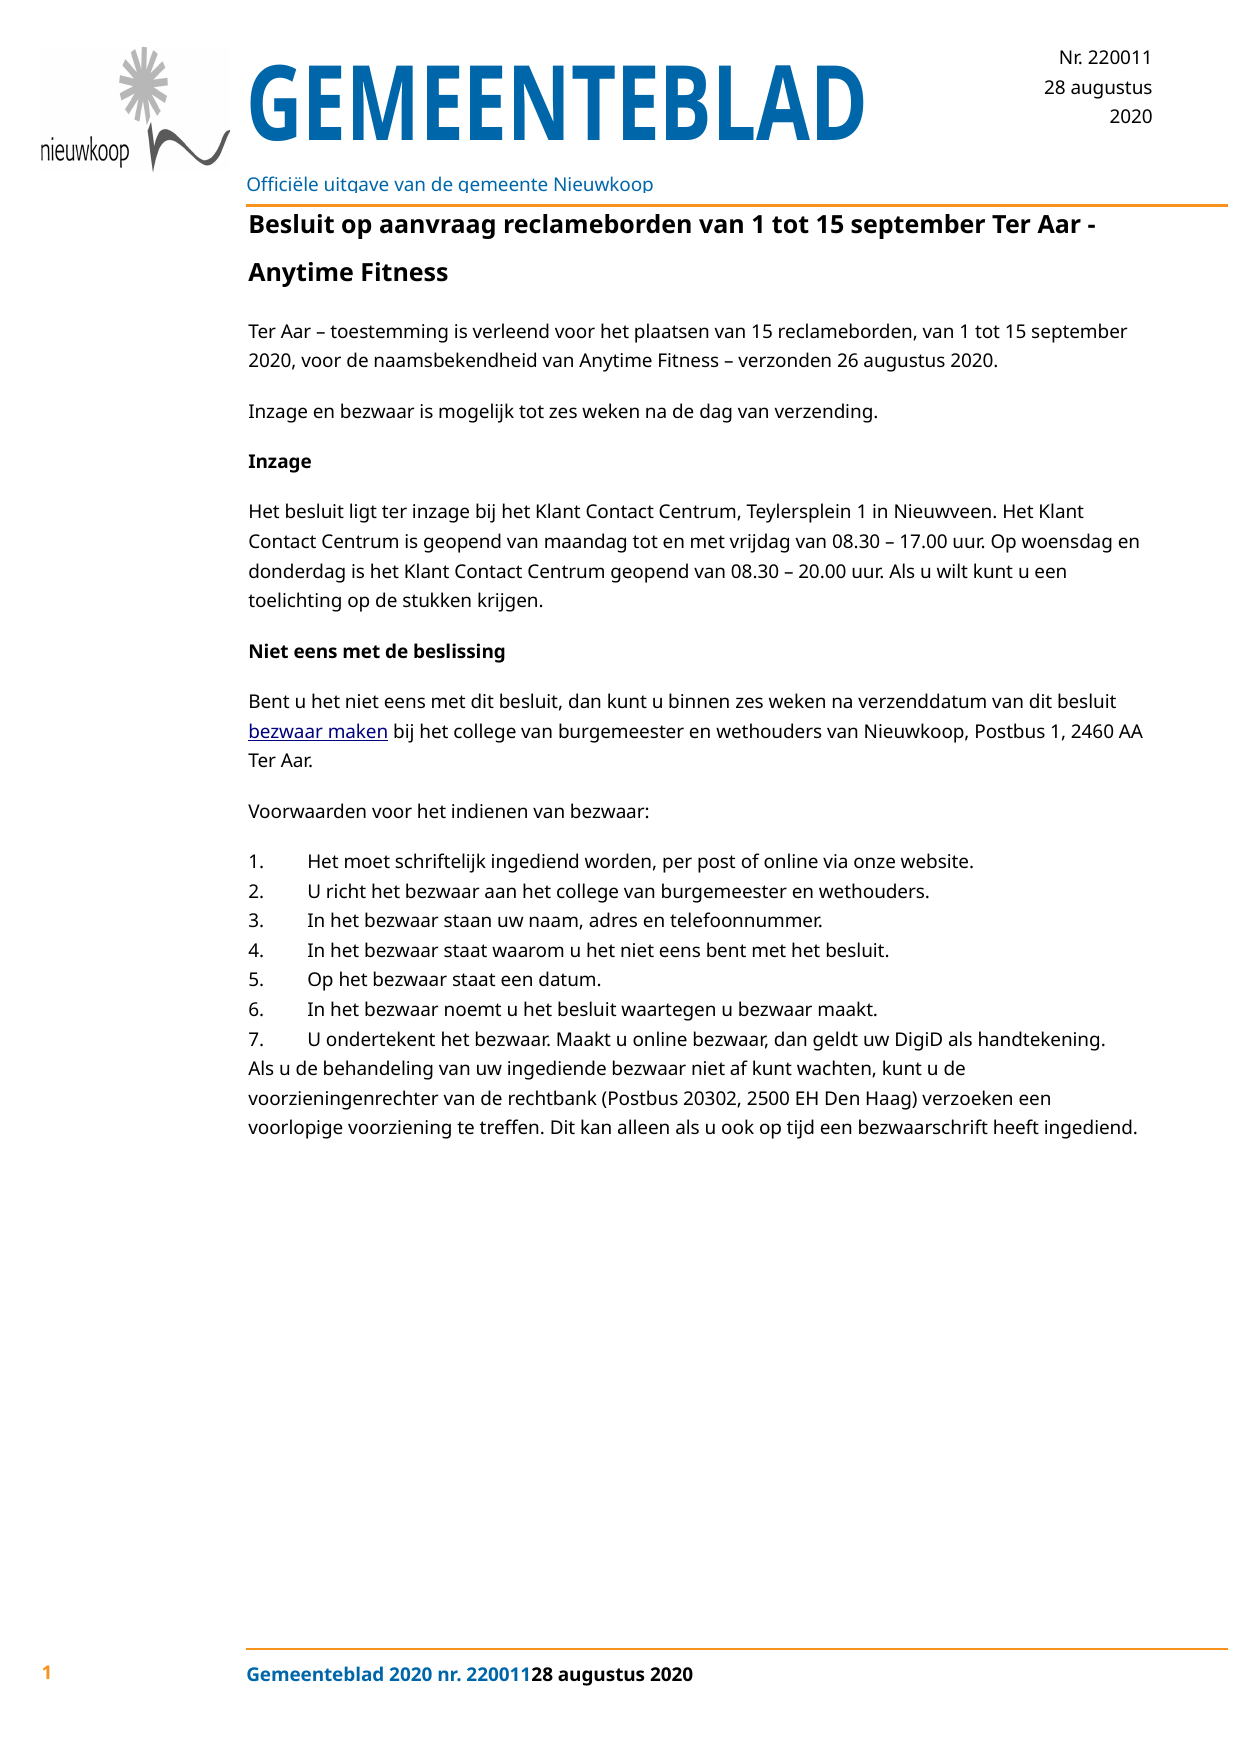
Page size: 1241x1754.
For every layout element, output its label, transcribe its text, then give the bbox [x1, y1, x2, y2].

list In het bezwaar staat waarom u het niet eens bent met het besluit. [248, 937, 1152, 963]
picture [41, 47, 231, 172]
list Op het bezwaar staat een datum. [248, 967, 1152, 992]
text Inzage [248, 448, 1152, 474]
list In het bezwaar staan uw naam, adres en telefoonnummer. [248, 907, 1152, 933]
text Ter Aar – toestemming is verleend voor het plaatsen van 15 reclameborden, van 1 tot 15 september 2020, voor de naamsbekendheid van Anytime Fitness – verzonden 26 augustus 2020. [248, 318, 1152, 373]
text Het besluit ligt ter inzage bij het Klant Contact Centrum, Teylersplein 1 in Nieuwveen. Het Klant Contact Centrum is geopend van maandag tot en met vrijdag van 08.30 – 17.00 uur. Op woensdag en donderdag is het Klant Contact Centrum geopend van 08.30 – 20.00 uur. Als u wilt kunt u een toelichting op de stukken krijgen. [248, 499, 1152, 613]
list U ondertekent het bezwaar. Maakt u online bezwaar, dan geldt uw DigiD als handtekening. [248, 1026, 1152, 1052]
list Het moet schriftelijk ingediend worden, per post of online via onze website. [248, 848, 1152, 874]
list U richt het bezwaar aan het college van burgemeester en wethouders. [248, 878, 1152, 904]
text Voorwaarden voor het indienen van bezwaar: [248, 798, 1152, 824]
text Besluit op aanvraag reclameborden van 1 tot 15 september Ter Aar - Anytime Fitness [248, 207, 1152, 288]
list In het bezwaar noemt u het besluit waartegen u bezwaar maakt. [248, 996, 1152, 1022]
text Bent u het niet eens met dit besluit, dan kunt u binnen zes weken na verzenddatum van dit besluit bezwaar maken bij het college van burgemeester en wethouders van Nieuwkoop, Postbus 1, 2460 AA Ter Aar. [248, 688, 1152, 773]
text Niet eens met de beslissing [248, 638, 1152, 664]
text Inzage en bezwaar is mogelijk tot zes weken na de dag van verzending. [248, 398, 1152, 424]
text Als u de behandeling van uw ingediende bezwaar niet af kunt wachten, kunt u de voorzieningenrechter van de rechtbank (Postbus 20302, 2500 EH Den Haag) verzoeken een voorlopige voorziening te treffen. Dit kan alleen als u ook op tijd een bezwaarschrift heeft ingediend. [248, 1055, 1152, 1140]
